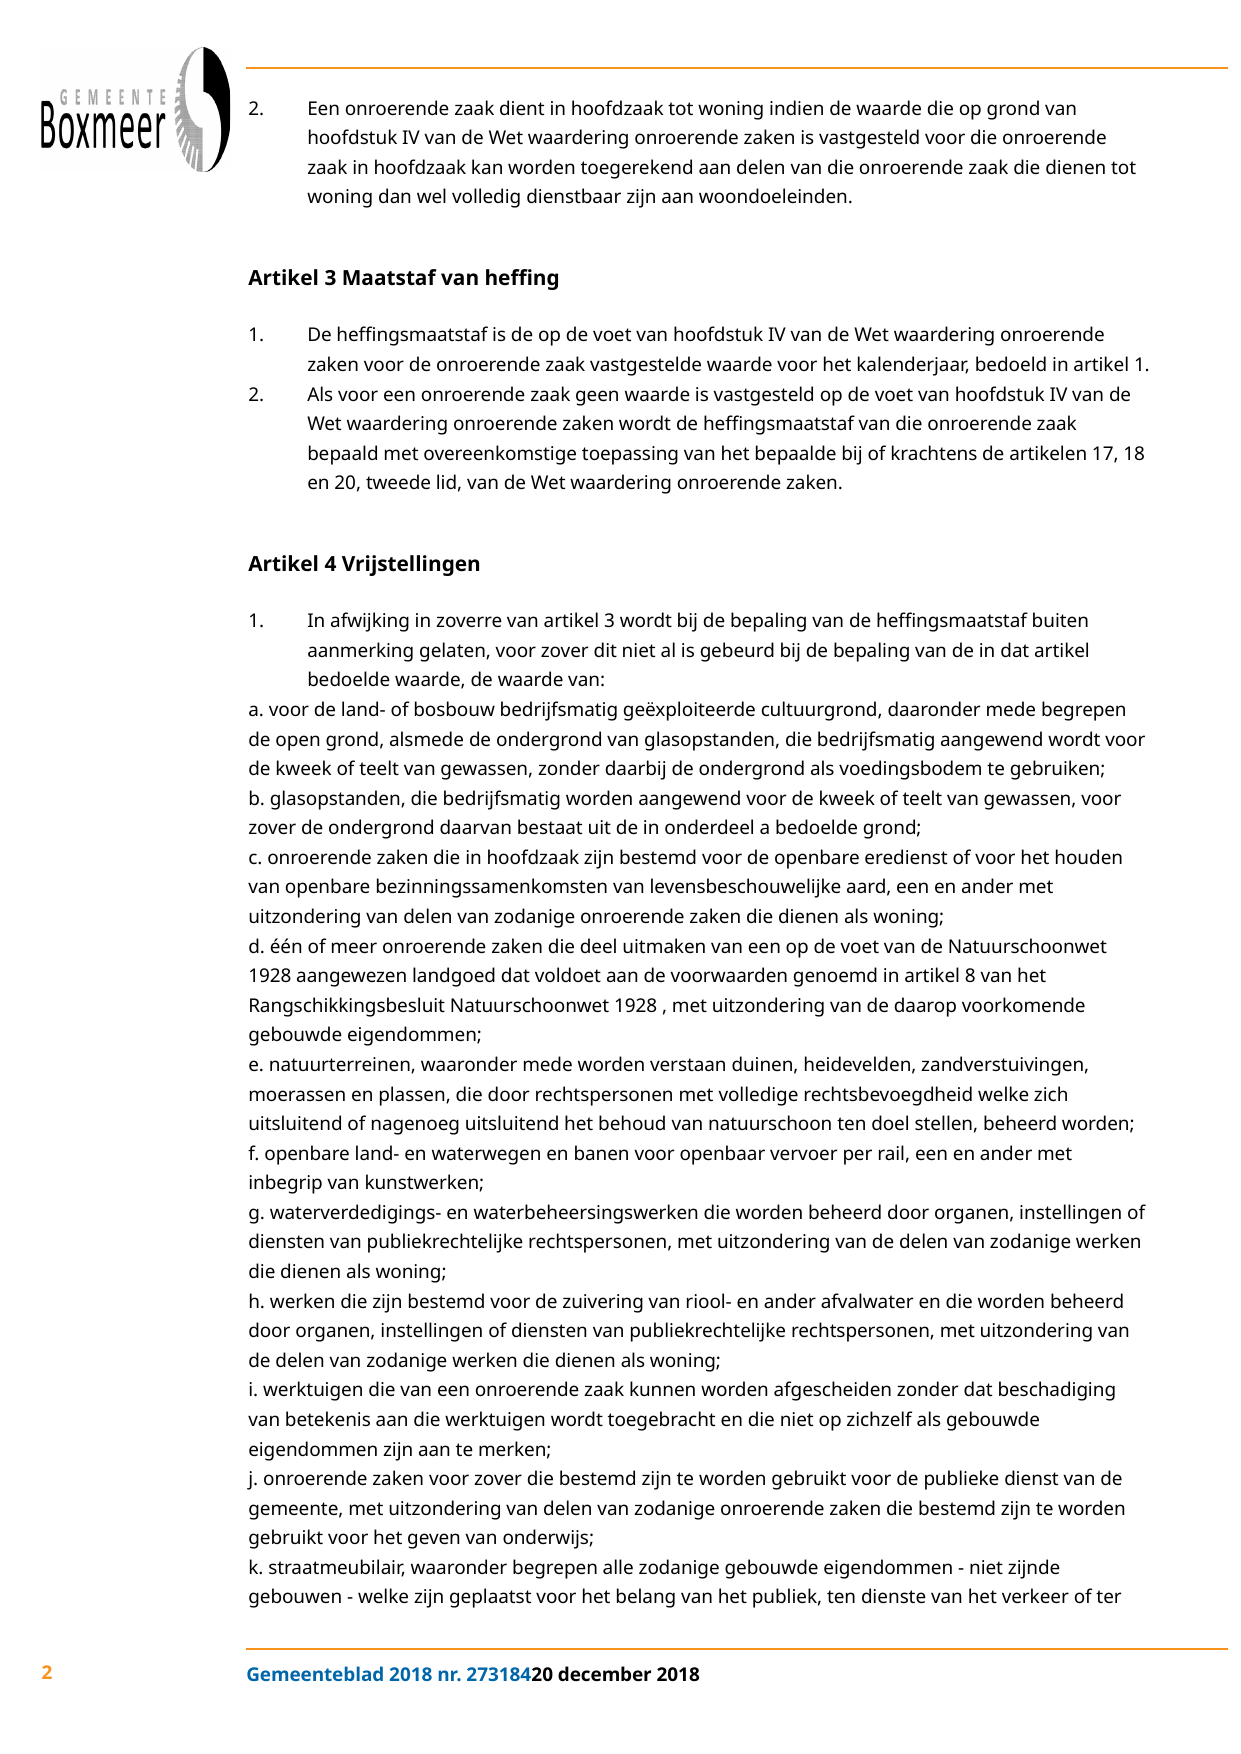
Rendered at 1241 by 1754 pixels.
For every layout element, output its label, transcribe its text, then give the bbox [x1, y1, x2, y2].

text j. onroerende zaken voor zover die bestemd zijn te worden gebruikt voor de publieke dienst van de gemeente, met uitzondering van delen van zodanige onroerende zaken die bestemd zijn te worden gebruikt voor het geven van onderwijs; [248, 1465, 1152, 1550]
text Artikel 4 Vrijstellingen [248, 549, 1152, 578]
text i. werktuigen die van een onroerende zaak kunnen worden afgescheiden zonder dat beschadiging van betekenis aan die werktuigen wordt toegebracht en die niet op zichzelf als gebouwde eigendommen zijn aan te merken; [248, 1377, 1152, 1462]
text g. waterverdedigings- en waterbeheersingswerken die worden beheerd door organen, instellingen of diensten van publiekrechtelijke rechtspersonen, met uitzondering van de delen van zodanige werken die dienen als woning; [248, 1199, 1152, 1284]
text f. openbare land- en waterwegen en banen voor openbaar vervoer per rail, een en ander met inbegrip van kunstwerken; [248, 1140, 1152, 1195]
text e. natuurterreinen, waaronder mede worden verstaan duinen, heidevelden, zandverstuivingen, moerassen en plassen, die door rechtspersonen met volledige rechtsbevoegdheid welke zich uitsluitend of nagenoeg uitsluitend het behoud van natuurschoon ten doel stellen, beheerd worden; [248, 1051, 1152, 1136]
list Een onroerende zaak dient in hoofdzaak tot woning indien de waarde die op grond van hoofdstuk IV van de Wet waardering onroerende zaken is vastgesteld voor die onroerende zaak in hoofdzaak kan worden toegerekend aan delen van die onroerende zaak die dienen tot woning dan wel volledig dienstbaar zijn aan woondoeleinden. [248, 95, 1152, 209]
text d. één of meer onroerende zaken die deel uitmaken van een op de voet van de Natuurschoonwet 1928 aangewezen landgoed dat voldoet aan de voorwaarden genoemd in artikel 8 van het Rangschikkingsbesluit Natuurschoonwet 1928 , met uitzondering van de daarop voorkomende gebouwde eigendommen; [248, 933, 1152, 1047]
list De heffingsmaatstaf is de op de voet van hoofdstuk IV van de Wet waardering onroerende zaken voor de onroerende zaak vastgestelde waarde voor het kalenderjaar, bedoeld in artikel 1. [248, 322, 1152, 377]
text Artikel 3 Maatstaf van heffing [248, 263, 1152, 292]
text h. werken die zijn bestemd voor de zuivering van riool- en ander afvalwater en die worden beheerd door organen, instellingen of diensten van publiekrechtelijke rechtspersonen, met uitzondering van de delen van zodanige werken die dienen als woning; [248, 1288, 1152, 1373]
text b. glasopstanden, die bedrijfsmatig worden aangewend voor de kweek of teelt van gewassen, voor zover de ondergrond daarvan bestaat uit de in onderdeel a bedoelde grond; [248, 785, 1152, 840]
picture [41, 47, 231, 172]
text c. onroerende zaken die in hoofdzaak zijn bestemd voor de openbare eredienst of voor het houden van openbare bezinningssamenkomsten van levensbeschouwelijke aard, een en ander met uitzondering van delen van zodanige onroerende zaken die dienen als woning; [248, 844, 1152, 929]
list Als voor een onroerende zaak geen waarde is vastgesteld op de voet van hoofdstuk IV van de Wet waardering onroerende zaken wordt de heffingsmaatstaf van die onroerende zaak bepaald met overeenkomstige toepassing van het bepaalde bij of krachtens de artikelen 17, 18 en 20, tweede lid, van de Wet waardering onroerende zaken. [248, 381, 1152, 495]
text a. voor de land- of bosbouw bedrijfsmatig geëxploiteerde cultuurgrond, daaronder mede begrepen de open grond, alsmede de ondergrond van glasopstanden, die bedrijfsmatig aangewend wordt voor de kweek of teelt van gewassen, zonder daarbij de ondergrond als voedingsbodem te gebruiken; [248, 696, 1152, 781]
text k. straatmeubilair, waaronder begrepen alle zodanige gebouwde eigendommen - niet zijnde gebouwen - welke zijn geplaatst voor het belang van het publiek, ten dienste van het verkeer of ter [248, 1554, 1152, 1609]
list In afwijking in zoverre van artikel 3 wordt bij de bepaling van de heffingsmaatstaf buiten aanmerking gelaten, voor zover dit niet al is gebeurd bij de bepaling van de in dat artikel bedoelde waarde, de waarde van: [248, 607, 1152, 692]
